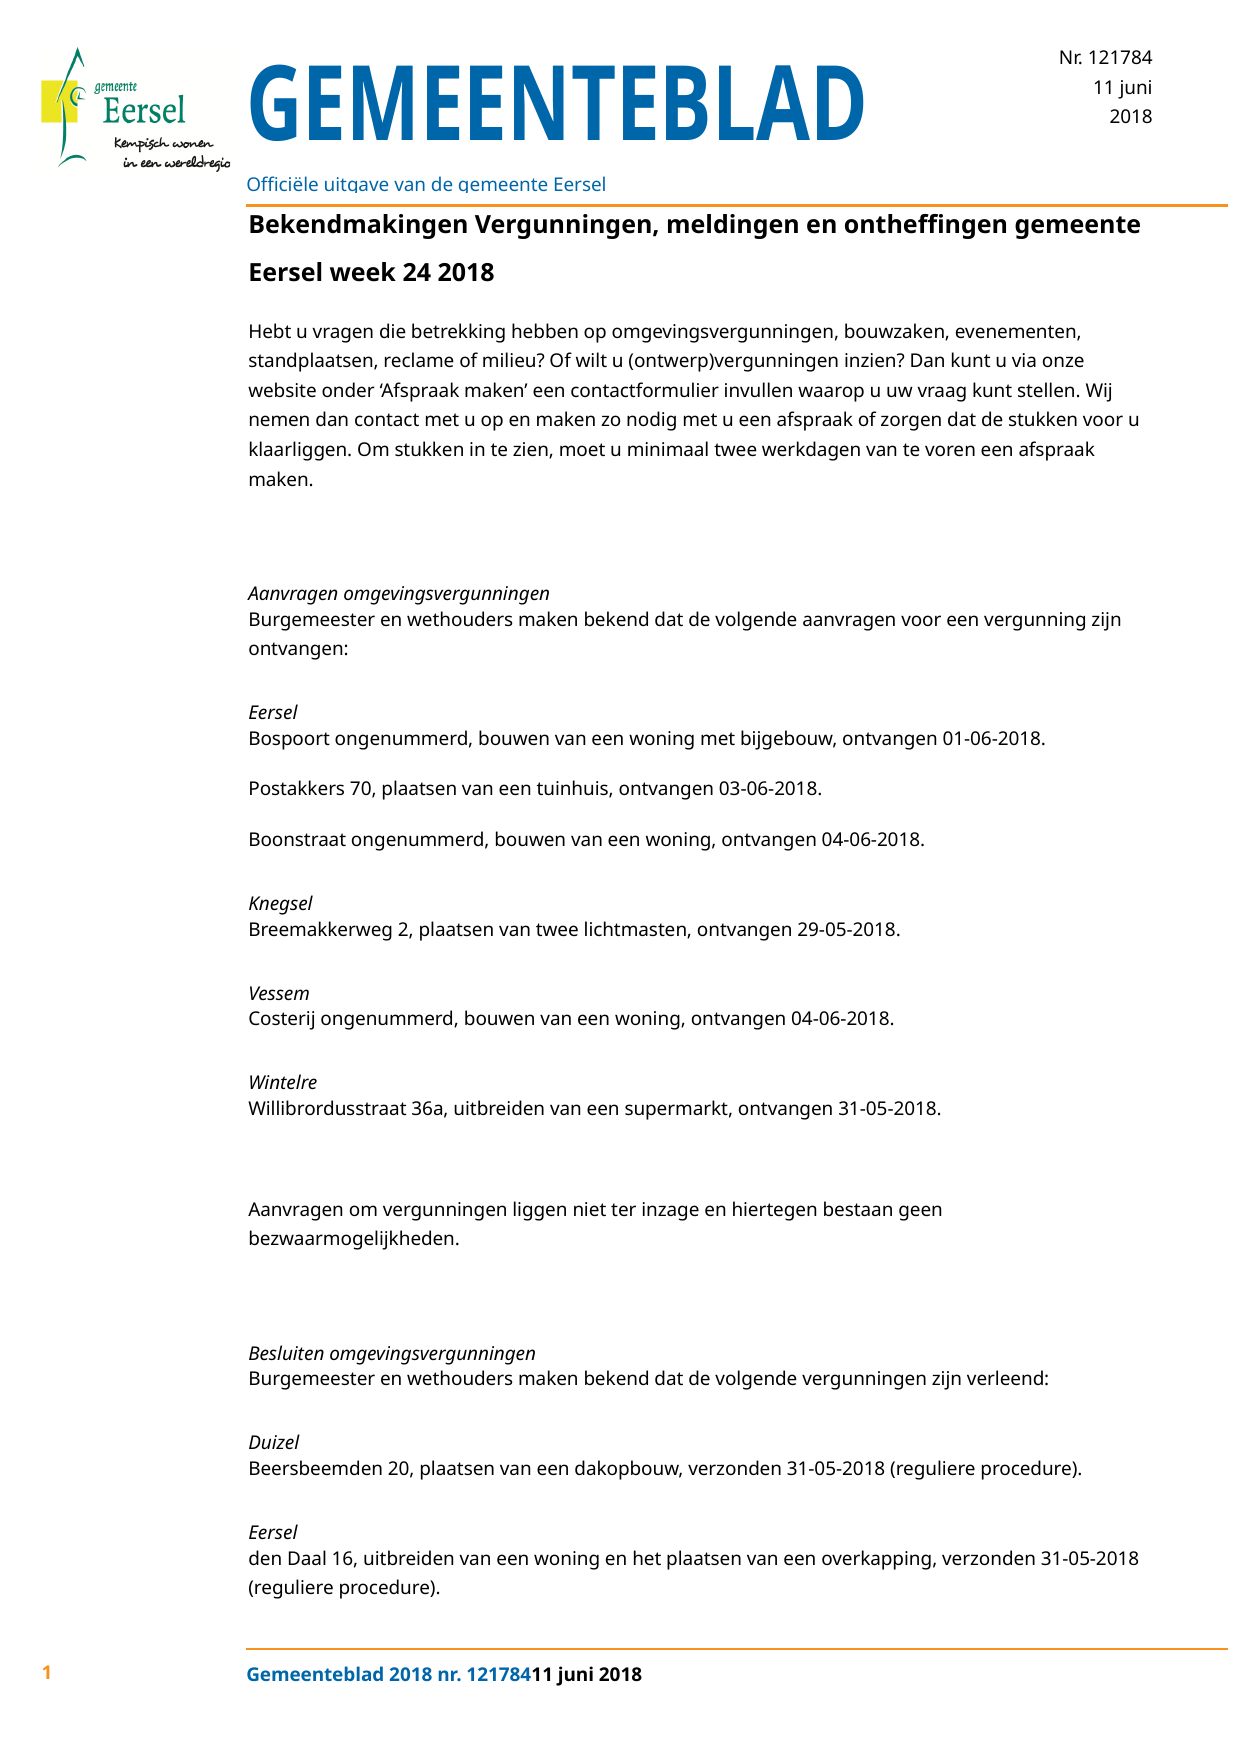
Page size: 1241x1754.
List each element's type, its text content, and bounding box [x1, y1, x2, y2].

text den Daal 16, uitbreiden van een woning en het plaatsen van een overkapping, verzonden 31-05-2018 (reguliere procedure). [248, 1545, 1152, 1600]
text Besluiten omgevingsvergunningen [248, 1340, 1152, 1366]
text Breemakkerweg 2, plaatsen van twee lichtmasten, ontvangen 29-05-2018. [248, 916, 1152, 941]
text Willibrordusstraat 36a, uitbreiden van een supermarkt, ontvangen 31-05-2018. [248, 1095, 1152, 1121]
text Duizel [248, 1429, 1152, 1455]
picture [41, 47, 231, 172]
text Bekendmakingen Vergunningen, meldingen en ontheffingen gemeente Eersel week 24 2018 [248, 207, 1152, 288]
text Aanvragen omgevingsvergunningen [248, 580, 1152, 606]
text Vessem [248, 980, 1152, 1005]
text Knegsel [248, 890, 1152, 916]
text Hebt u vragen die betrekking hebben op omgevingsvergunningen, bouwzaken, evenementen, standplaatsen, reclame of milieu? Of wilt u (ontwerp)vergunningen inzien? Dan kunt u via onze website onder ‘Afspraak maken’ een contactformulier invullen waarop u uw vraag kunt stellen. Wij nemen dan contact met u op en maken zo nodig met u een afspraak of zorgen dat de stukken voor u klaarliggen. Om stukken in te zien, moet u minimaal twee werkdagen van te voren een afspraak maken. [248, 318, 1152, 492]
text Bospoort ongenummerd, bouwen van een woning met bijgebouw, ontvangen 01-06-2018. [248, 725, 1152, 751]
text Eersel [248, 699, 1152, 725]
text Eersel [248, 1519, 1152, 1545]
text Wintelre [248, 1069, 1152, 1095]
text Aanvragen om vergunningen liggen niet ter inzage en hiertegen bestaan geen bezwaarmogelijkheden. [248, 1196, 1152, 1251]
text Beersbeemden 20, plaatsen van een dakopbouw, verzonden 31-05-2018 (reguliere procedure). [248, 1455, 1152, 1481]
text Boonstraat ongenummerd, bouwen van een woning, ontvangen 04-06-2018. [248, 826, 1152, 852]
text Postakkers 70, plaatsen van een tuinhuis, ontvangen 03-06-2018. [248, 776, 1152, 801]
text Costerij ongenummerd, bouwen van een woning, ontvangen 04-06-2018. [248, 1005, 1152, 1031]
text Burgemeester en wethouders maken bekend dat de volgende aanvragen voor een vergunning zijn ontvangen: [248, 606, 1152, 661]
text Burgemeester en wethouders maken bekend dat de volgende vergunningen zijn verleend: [248, 1366, 1152, 1391]
